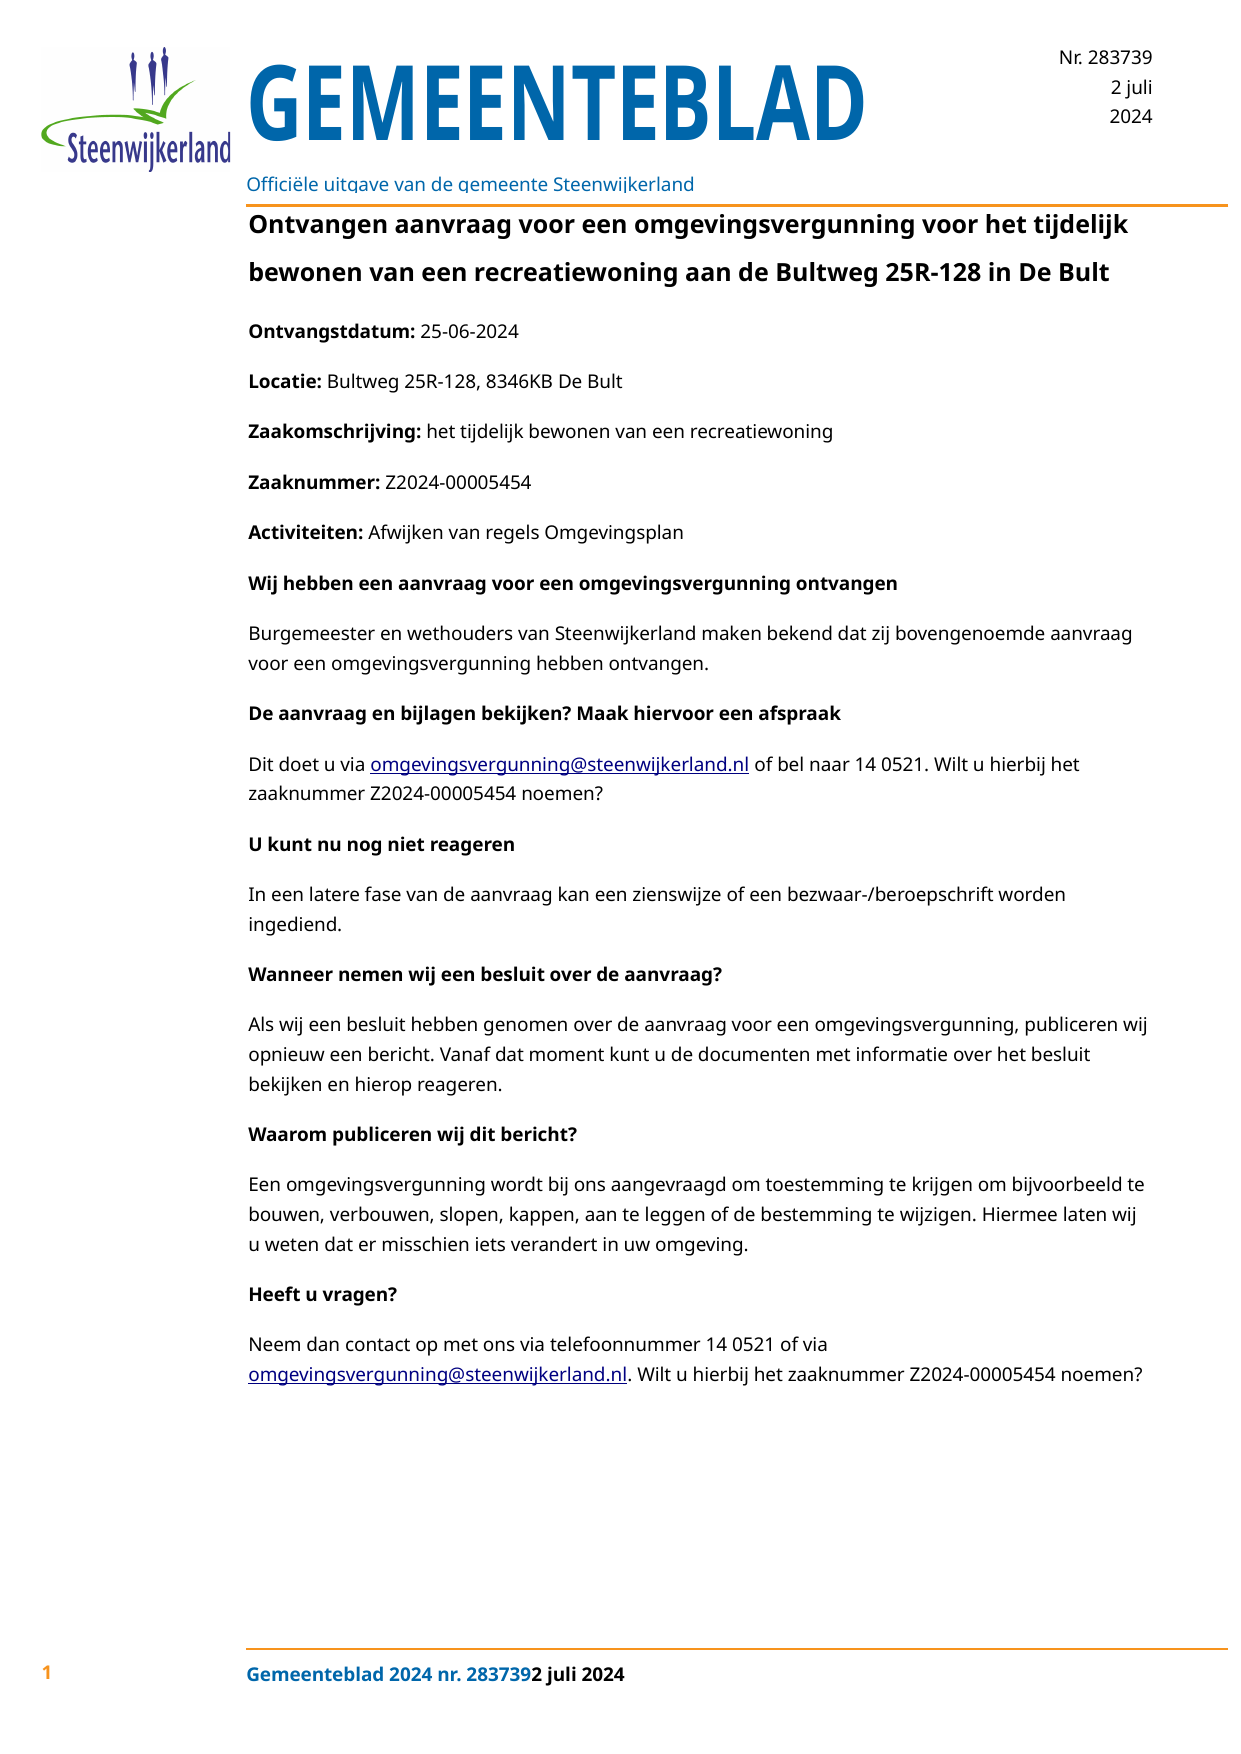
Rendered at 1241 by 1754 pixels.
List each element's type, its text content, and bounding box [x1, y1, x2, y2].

text Locatie: Bultweg 25R-128, 8346KB De Bult [248, 368, 1152, 394]
text U kunt nu nog niet reageren [248, 831, 1152, 857]
text In een latere fase van de aanvraag kan een zienswijze of een bezwaar-/beroepschrift worden ingediend. [248, 881, 1152, 937]
text Wij hebben een aanvraag voor een omgevingsvergunning ontvangen [248, 570, 1152, 596]
text De aanvraag en bijlagen bekijken? Maak hiervoor een afspraak [248, 700, 1152, 726]
text Wanneer nemen wij een besluit over de aanvraag? [248, 961, 1152, 987]
text Burgemeester en wethouders van Steenwijkerland maken bekend dat zij bovengenoemde aanvraag voor een omgevingsvergunning hebben ontvangen. [248, 620, 1152, 676]
text Een omgevingsvergunning wordt bij ons aangevraagd om toestemming te krijgen om bijvoorbeeld te bouwen, verbouwen, slopen, kappen, aan te leggen of de bestemming te wijzigen. Hiermee laten wij u weten dat er misschien iets verandert in uw omgeving. [248, 1172, 1152, 1257]
text Zaaknummer: Z2024-00005454 [248, 469, 1152, 495]
text Activiteiten: Afwijken van regels Omgevingsplan [248, 519, 1152, 545]
picture [41, 47, 231, 172]
text Heeft u vragen? [248, 1281, 1152, 1307]
text Zaakomschrijving: het tijdelijk bewonen van een recreatiewoning [248, 419, 1152, 444]
text Ontvangen aanvraag voor een omgevingsvergunning voor het tijdelijk bewonen van een recreatiewoning aan de Bultweg 25R-128 in De Bult [248, 207, 1152, 288]
text Waarom publiceren wij dit bericht? [248, 1121, 1152, 1147]
text Ontvangstdatum: 25-06-2024 [248, 318, 1152, 344]
text Neem dan contact op met ons via telefoonnummer 14 0521 of via omgevingsvergunning@steenwijkerland.nl. Wilt u hierbij het zaaknummer Z2024-00005454 noemen? [248, 1332, 1152, 1387]
text Als wij een besluit hebben genomen over de aanvraag voor een omgevingsvergunning, publiceren wij opnieuw een bericht. Vanaf dat moment kunt u de documenten met informatie over het besluit bekijken en hierop reageren. [248, 1012, 1152, 1097]
text Dit doet u via omgevingsvergunning@steenwijkerland.nl of bel naar 14 0521. Wilt u hierbij het zaaknummer Z2024-00005454 noemen? [248, 751, 1152, 806]
